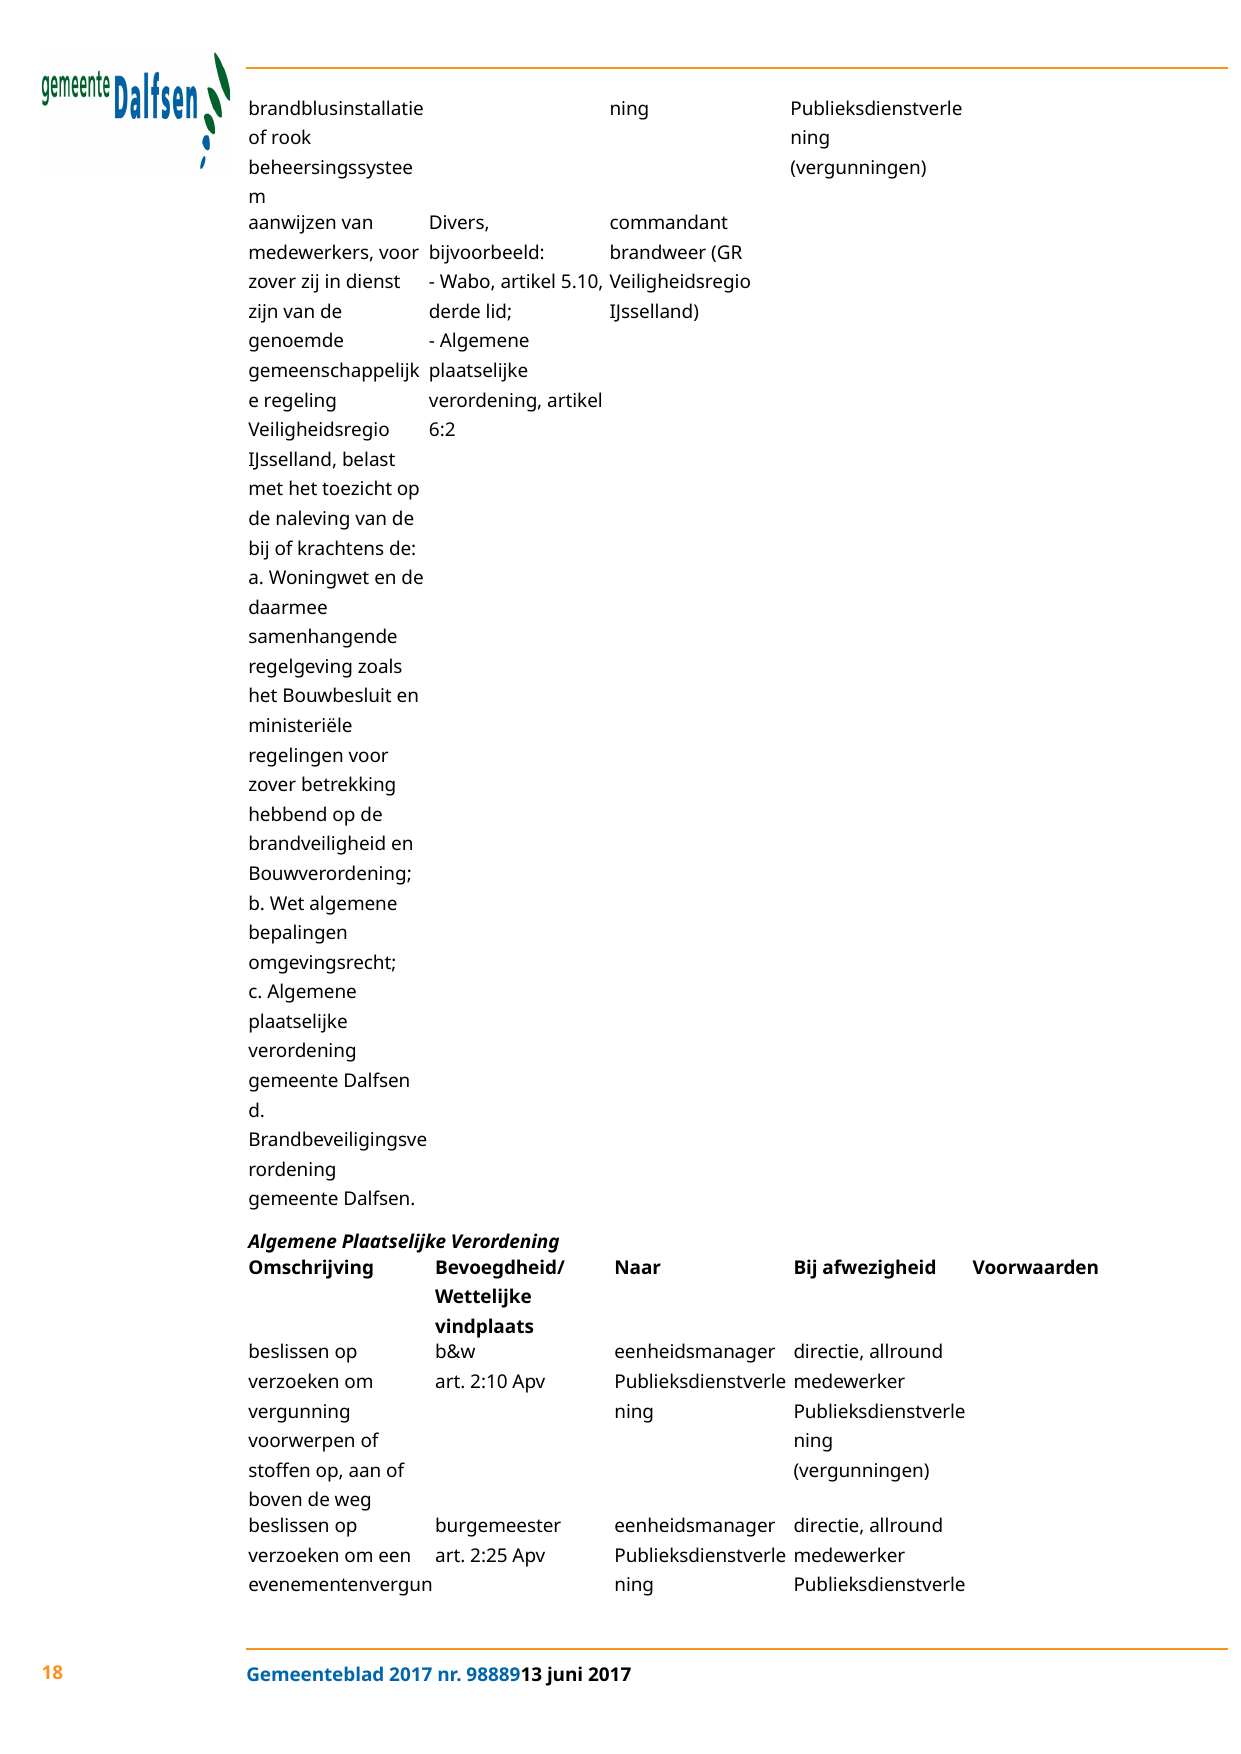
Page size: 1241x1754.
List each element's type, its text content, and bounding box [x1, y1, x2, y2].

table_cell [790, 209, 971, 1211]
table_header Bevoegdheid/Wettelijke vindplaats [435, 1254, 614, 1339]
table_cell commandant brandweer (GR Veiligheidsregio IJsselland) [609, 209, 790, 1211]
table_header Voorwaarden [973, 1254, 1152, 1339]
table_cell directie, allround medewerker Publieksdienstverle [793, 1513, 972, 1597]
table_cell Divers, bijvoorbeeld: - Wabo, artikel 5.10, derde lid; - Algemene plaatselijke verordening, artikel 6:2 [429, 209, 609, 1211]
table_header Naar [614, 1254, 793, 1339]
table_cell [973, 1339, 1152, 1512]
picture [41, 47, 231, 172]
text Algemene Plaatselijke Verordening [248, 1228, 1152, 1254]
table_header Bij afwezigheid [793, 1254, 972, 1339]
table_header Omschrijving [248, 1254, 435, 1339]
table_cell Publieksdienstverlening (vergunningen) [790, 95, 971, 209]
table_cell [971, 209, 1152, 1211]
table_cell ning [609, 95, 790, 209]
table_cell brandblusinstallatie of rook beheersingssysteem [248, 95, 429, 209]
table_cell [973, 1513, 1152, 1597]
table_cell beslissen op verzoeken om vergunning voorwerpen of stoffen op, aan of boven de weg [248, 1339, 435, 1512]
table_cell eenheidsmanager Publieksdienstverlening [614, 1513, 793, 1597]
table_cell burgemeester art. 2:25 Apv [435, 1513, 614, 1597]
table_cell b&w art. 2:10 Apv [435, 1339, 614, 1512]
table_cell [971, 95, 1152, 209]
table_cell [429, 95, 609, 209]
table_cell directie, allround medewerker Publieksdienstverlening (vergunningen) [793, 1339, 972, 1512]
table_cell eenheidsmanager Publieksdienstverlening [614, 1339, 793, 1512]
table_cell aanwijzen van medewerkers, voor zover zij in dienst zijn van de genoemde gemeenschappelijke regeling Veiligheidsregio IJsselland, belast met het toezicht op de naleving van de bij of krachtens de: a. Woningwet en de daarmee samenhangende regelgeving zoals het Bouwbesluit en ministeriële regelingen voor zover betrekking hebbend op de brandveiligheid en Bouwverordening; b. Wet algemene bepalingen omgevingsrecht; c. Algemene plaatselijke verordening gemeente Dalfsen d. Brandbeveiligingsverordening gemeente Dalfsen. [248, 209, 429, 1211]
table_cell beslissen op verzoeken om een evenementenvergun [248, 1513, 435, 1597]
